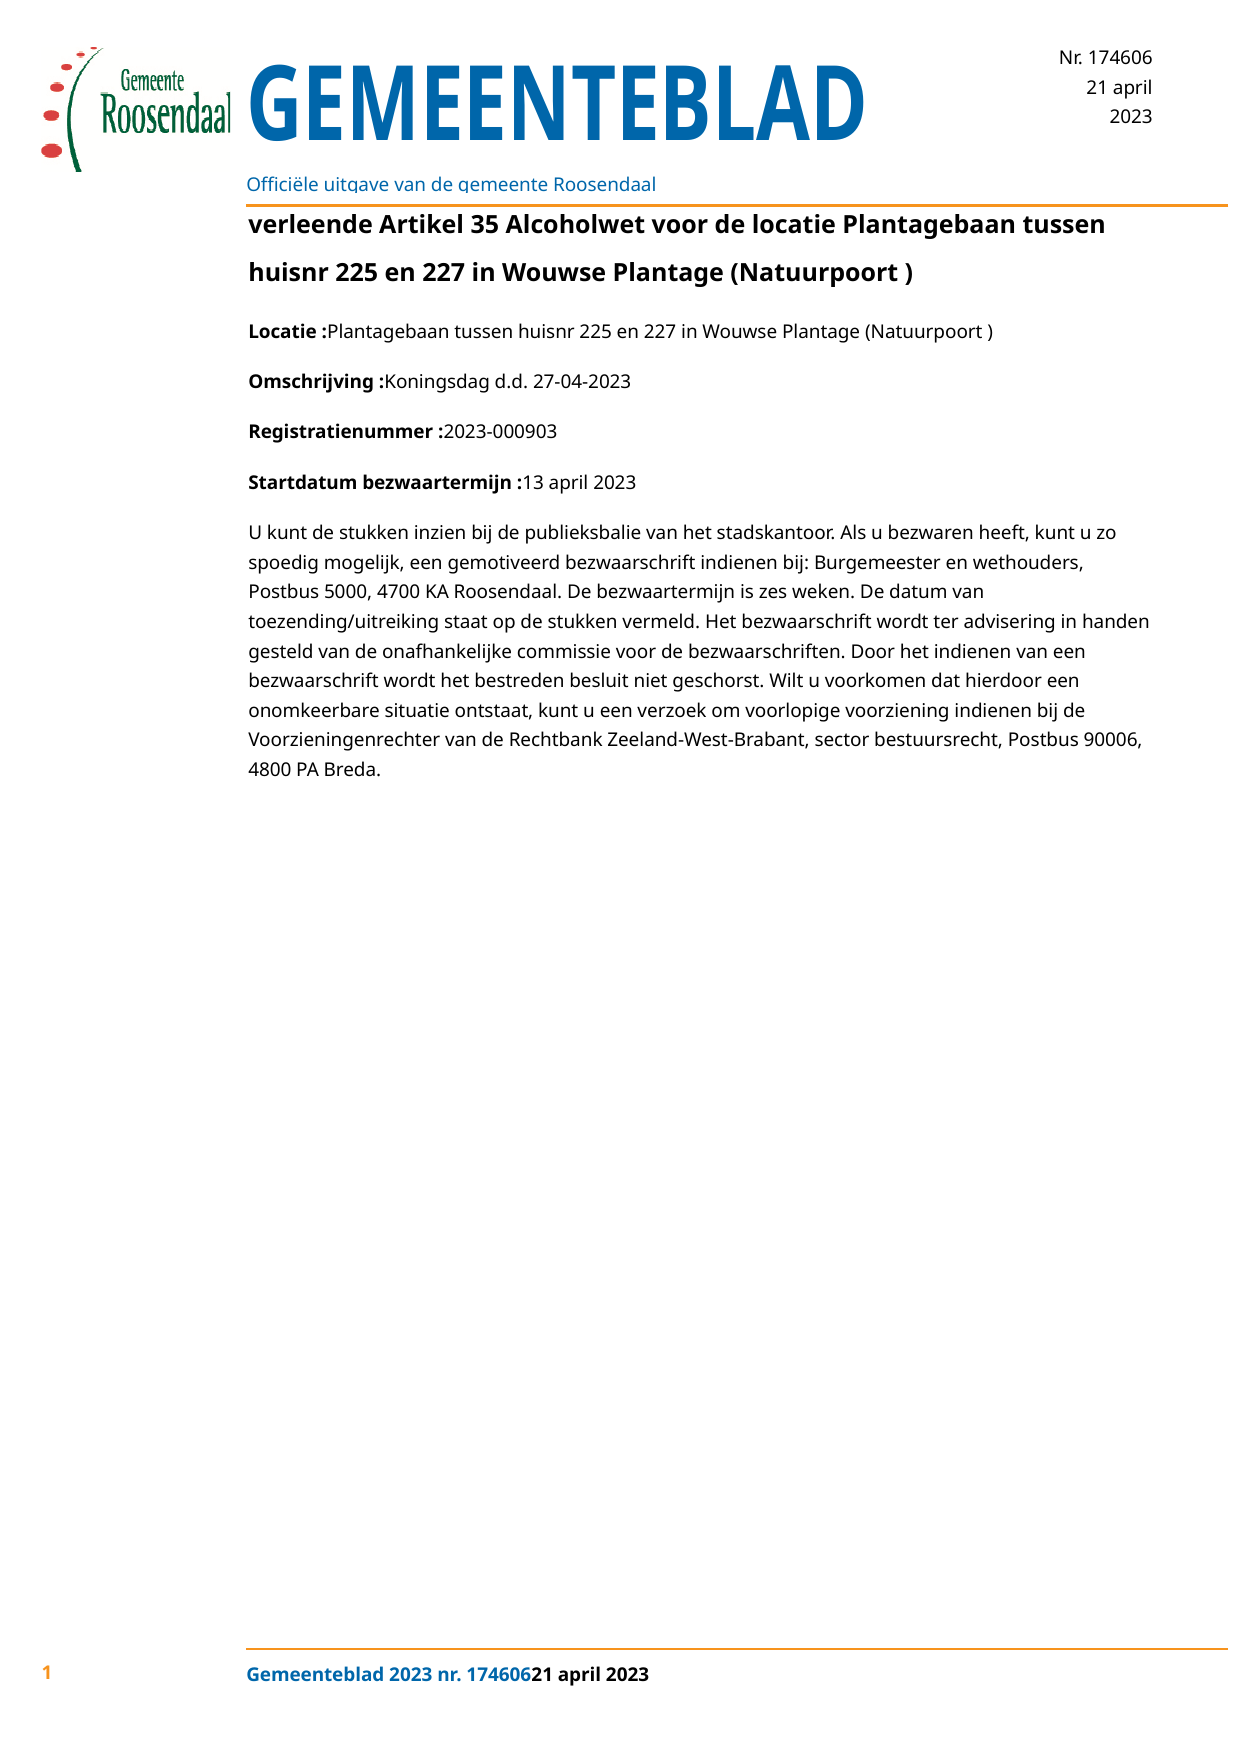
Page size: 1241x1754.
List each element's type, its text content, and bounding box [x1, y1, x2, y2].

text Registratienummer :2023-000903 [248, 419, 1152, 444]
text U kunt de stukken inzien bij de publieksbalie van het stadskantoor. Als u bezwaren heeft, kunt u zo spoedig mogelijk, een gemotiveerd bezwaarschrift indienen bij: Burgemeester en wethouders, Postbus 5000, 4700 KA Roosendaal. De bezwaartermijn is zes weken. De datum van toezending/uitreiking staat op de stukken vermeld. Het bezwaarschrift wordt ter advisering in handen gesteld van de onafhankelijke commissie voor de bezwaarschriften. Door het indienen van een bezwaarschrift wordt het bestreden besluit niet geschorst. Wilt u voorkomen dat hierdoor een onomkeerbare situatie ontstaat, kunt u een verzoek om voorlopige voorziening indienen bij de Voorzieningenrechter van de Rechtbank Zeeland-West-Brabant, sector bestuursrecht, Postbus 90006, 4800 PA Breda. [248, 519, 1152, 782]
text verleende Artikel 35 Alcoholwet voor de locatie Plantagebaan tussen huisnr 225 en 227 in Wouwse Plantage (Natuurpoort ) [248, 207, 1152, 288]
text Locatie :Plantagebaan tussen huisnr 225 en 227 in Wouwse Plantage (Natuurpoort ) [248, 318, 1152, 344]
text Omschrijving :Koningsdag d.d. 27-04-2023 [248, 368, 1152, 394]
picture [41, 47, 231, 172]
text Startdatum bezwaartermijn :13 april 2023 [248, 469, 1152, 495]
